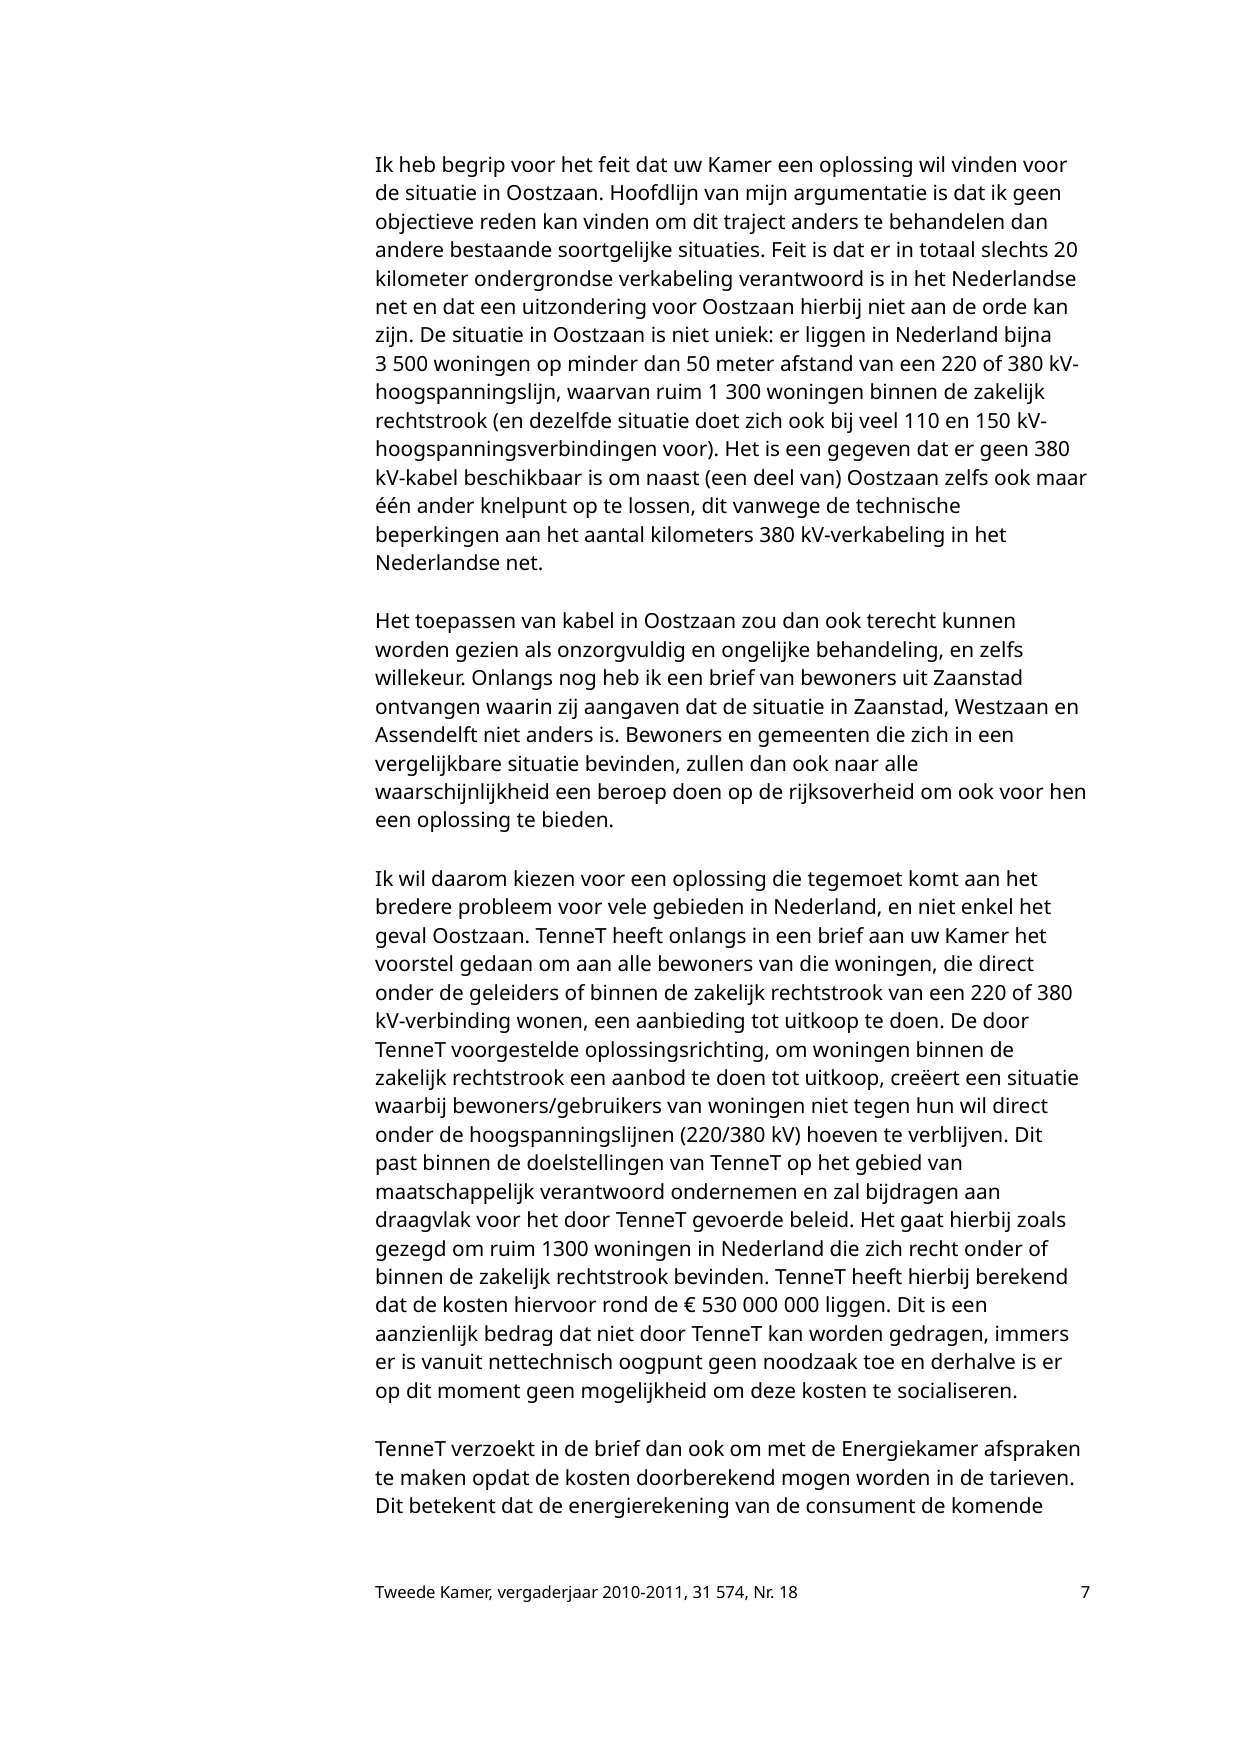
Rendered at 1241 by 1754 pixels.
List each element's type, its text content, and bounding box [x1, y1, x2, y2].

text Ik heb begrip voor het feit dat uw Kamer een oplossing wil vinden voor de situatie in Oostzaan. Hoofdlijn van mijn argumentatie is dat ik geen objectieve reden kan vinden om dit traject anders te behandelen dan andere bestaande soortgelijke situaties. Feit is dat er in totaal slechts 20 kilometer ondergrondse verkabeling verantwoord is in het Nederlandse net en dat een uitzondering voor Oostzaan hierbij niet aan de orde kan zijn. De situatie in Oostzaan is niet uniek: er liggen in Nederland bijna 3 500 woningen op minder dan 50 meter afstand van een 220 of 380 kV-hoogspanningslijn, waarvan ruim 1 300 woningen binnen de zakelijk rechtstrook (en dezelfde situatie doet zich ook bij veel 110 en 150 kV-hoogspanningsverbindingen voor). Het is een gegeven dat er geen 380 kV-kabel beschikbaar is om naast (een deel van) Oostzaan zelfs ook maar één ander knelpunt op te lossen, dit vanwege de technische beperkingen aan het aantal kilometers 380 kV-verkabeling in het Nederlandse net. [375, 150, 1090, 577]
text Ik wil daarom kiezen voor een oplossing die tegemoet komt aan het bredere probleem voor vele gebieden in Nederland, en niet enkel het geval Oostzaan. TenneT heeft onlangs in een brief aan uw Kamer het voorstel gedaan om aan alle bewoners van die woningen, die direct onder de geleiders of binnen de zakelijk rechtstrook van een 220 of 380 kV-verbinding wonen, een aanbieding tot uitkoop te doen. De door TenneT voorgestelde oplossingsrichting, om woningen binnen de zakelijk rechtstrook een aanbod te doen tot uitkoop, creëert een situatie waarbij bewoners/gebruikers van woningen niet tegen hun wil direct onder de hoogspanningslijnen (220/380 kV) hoeven te verblijven. Dit past binnen de doelstellingen van TenneT op het gebied van maatschappelijk verantwoord ondernemen en zal bijdragen aan draagvlak voor het door TenneT gevoerde beleid. Het gaat hierbij zoals gezegd om ruim 1300 woningen in Nederland die zich recht onder of binnen de zakelijk rechtstrook bevinden. TenneT heeft hierbij berekend dat de kosten hiervoor rond de € 530 000 000 liggen. Dit is een aanzienlijk bedrag dat niet door TenneT kan worden gedragen, immers er is vanuit nettechnisch oogpunt geen noodzaak toe en derhalve is er op dit moment geen mogelijkheid om deze kosten te socialiseren. [375, 864, 1090, 1404]
text TenneT verzoekt in de brief dan ook om met de Energiekamer afspraken te maken opdat de kosten doorberekend mogen worden in de tarieven. Dit betekent dat de energierekening van de consument de komende [375, 1434, 1090, 1520]
text Het toepassen van kabel in Oostzaan zou dan ook terecht kunnen worden gezien als onzorgvuldig en ongelijke behandeling, en zelfs willekeur. Onlangs nog heb ik een brief van bewoners uit Zaanstad ontvangen waarin zij aangaven dat de situatie in Zaanstad, Westzaan en Assendelft niet anders is. Bewoners en gemeenten die zich in een vergelijkbare situatie bevinden, zullen dan ook naar alle waarschijnlijkheid een beroep doen op de rijksoverheid om ook voor hen een oplossing te bieden. [375, 607, 1090, 834]
